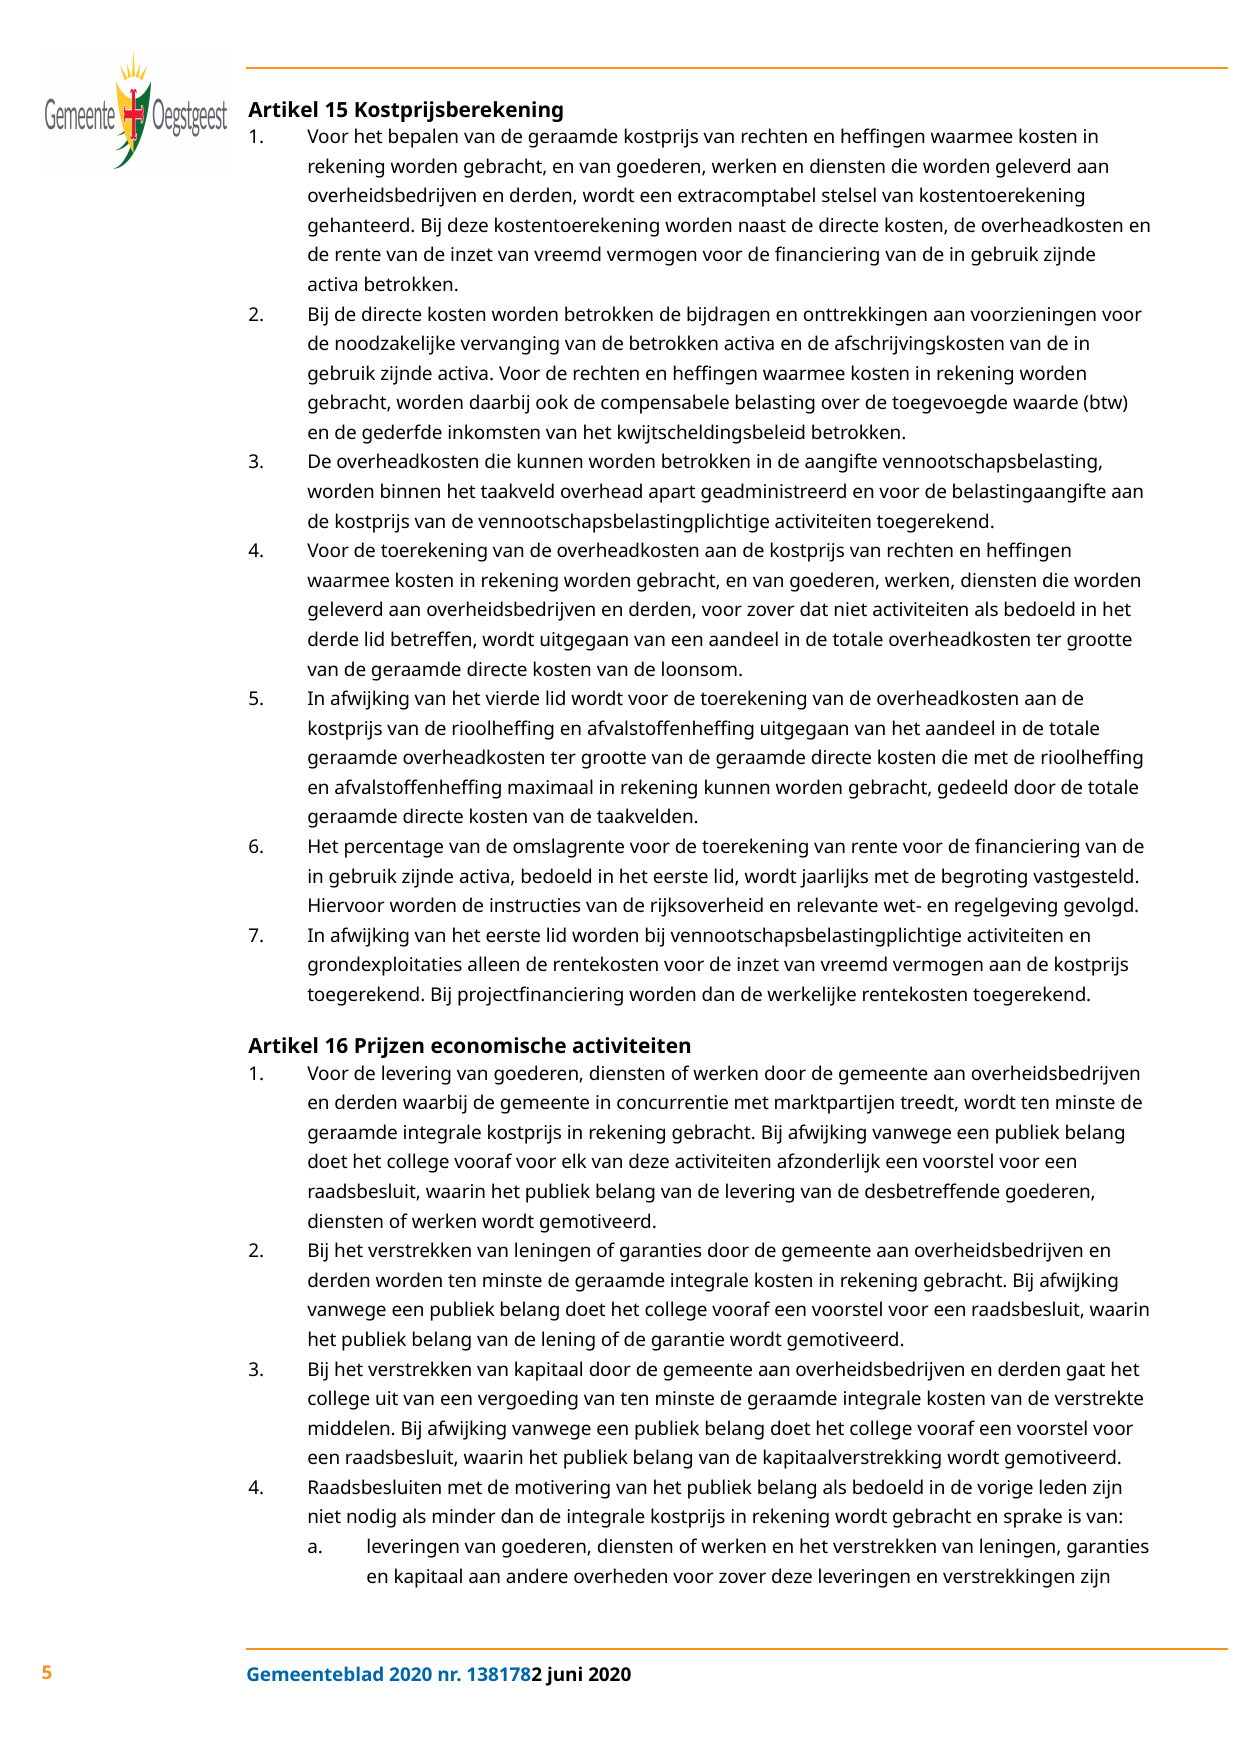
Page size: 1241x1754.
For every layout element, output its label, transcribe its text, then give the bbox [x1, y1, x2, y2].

list Bij het verstrekken van kapitaal door de gemeente aan overheidsbedrijven en derden gaat het college uit van een vergoeding van ten minste de geraamde integrale kosten van de verstrekte middelen. Bij afwijking vanwege een publiek belang doet het college vooraf een voorstel voor een raadsbesluit, waarin het publiek belang van de kapitaalverstrekking wordt gemotiveerd. [248, 1356, 1152, 1470]
list Raadsbesluiten met de motivering van het publiek belang als bedoeld in de vorige leden zijn niet nodig als minder dan de integrale kostprijs in rekening wordt gebracht en sprake is van: [248, 1474, 1152, 1529]
list Voor het bepalen van de geraamde kostprijs van rechten en heffingen waarmee kosten in rekening worden gebracht, en van goederen, werken en diensten die worden geleverd aan overheidsbedrijven en derden, wordt een extracomptabel stelsel van kostentoerekening gehanteerd. Bij deze kostentoerekening worden naast de directe kosten, de overheadkosten en de rente van de inzet van vreemd vermogen voor de financiering van de in gebruik zijnde activa betrokken. [248, 123, 1152, 297]
list Voor de toerekening van de overheadkosten aan de kostprijs van rechten en heffingen waarmee kosten in rekening worden gebracht, en van goederen, werken, diensten die worden geleverd aan overheidsbedrijven en derden, voor zover dat niet activiteiten als bedoeld in het derde lid betreffen, wordt uitgegaan van een aandeel in de totale overheadkosten ter grootte van de geraamde directe kosten van de loonsom. [248, 537, 1152, 681]
list In afwijking van het vierde lid wordt voor de toerekening van de overheadkosten aan de kostprijs van de rioolheffing en afvalstoffenheffing uitgegaan van het aandeel in de totale geraamde overheadkosten ter grootte van de geraamde directe kosten die met de rioolheffing en afvalstoffenheffing maximaal in rekening kunnen worden gebracht, gedeeld door de totale geraamde directe kosten van de taakvelden. [248, 685, 1152, 829]
list Voor de levering van goederen, diensten of werken door de gemeente aan overheidsbedrijven en derden waarbij de gemeente in concurrentie met marktpartijen treedt, wordt ten minste de geraamde integrale kostprijs in rekening gebracht. Bij afwijking vanwege een publiek belang doet het college vooraf voor elk van deze activiteiten afzonderlijk een voorstel voor een raadsbesluit, waarin het publiek belang van de levering van de desbetreffende goederen, diensten of werken wordt gemotiveerd. [248, 1060, 1152, 1234]
list Bij de directe kosten worden betrokken de bijdragen en onttrekkingen aan voorzieningen voor de noodzakelijke vervanging van de betrokken activa en de afschrijvingskosten van de in gebruik zijnde activa. Voor de rechten en heffingen waarmee kosten in rekening worden gebracht, worden daarbij ook de compensabele belasting over de toegevoegde waarde (btw) en de gederfde inkomsten van het kwijtscheldingsbeleid betrokken. [248, 301, 1152, 445]
text Artikel 16 Prijzen economische activiteiten [248, 1032, 1152, 1060]
text Artikel 15 Kostprijsberekening [248, 95, 1152, 123]
list In afwijking van het eerste lid worden bij vennootschapsbelastingplichtige activiteiten en grondexploitaties alleen de rentekosten voor de inzet van vreemd vermogen aan de kostprijs toegerekend. Bij projectfinanciering worden dan de werkelijke rentekosten toegerekend. [248, 922, 1152, 1007]
list Bij het verstrekken van leningen of garanties door de gemeente aan overheidsbedrijven en derden worden ten minste de geraamde integrale kosten in rekening gebracht. Bij afwijking vanwege een publiek belang doet het college vooraf een voorstel voor een raadsbesluit, waarin het publiek belang van de lening of de garantie wordt gemotiveerd. [248, 1237, 1152, 1352]
list De overheadkosten die kunnen worden betrokken in de aangifte vennootschapsbelasting, worden binnen het taakveld overhead apart geadministreerd en voor de belastingaangifte aan de kostprijs van de vennootschapsbelastingplichtige activiteiten toegerekend. [248, 449, 1152, 533]
picture [41, 47, 231, 172]
list leveringen van goederen, diensten of werken en het verstrekken van leningen, garanties en kapitaal aan andere overheden voor zover deze leveringen en verstrekkingen zijn [307, 1533, 1152, 1589]
list Het percentage van de omslagrente voor de toerekening van rente voor de financiering van de in gebruik zijnde activa, bedoeld in het eerste lid, wordt jaarlijks met de begroting vastgesteld. Hiervoor worden de instructies van de rijksoverheid en relevante wet- en regelgeving gevolgd. [248, 833, 1152, 918]
